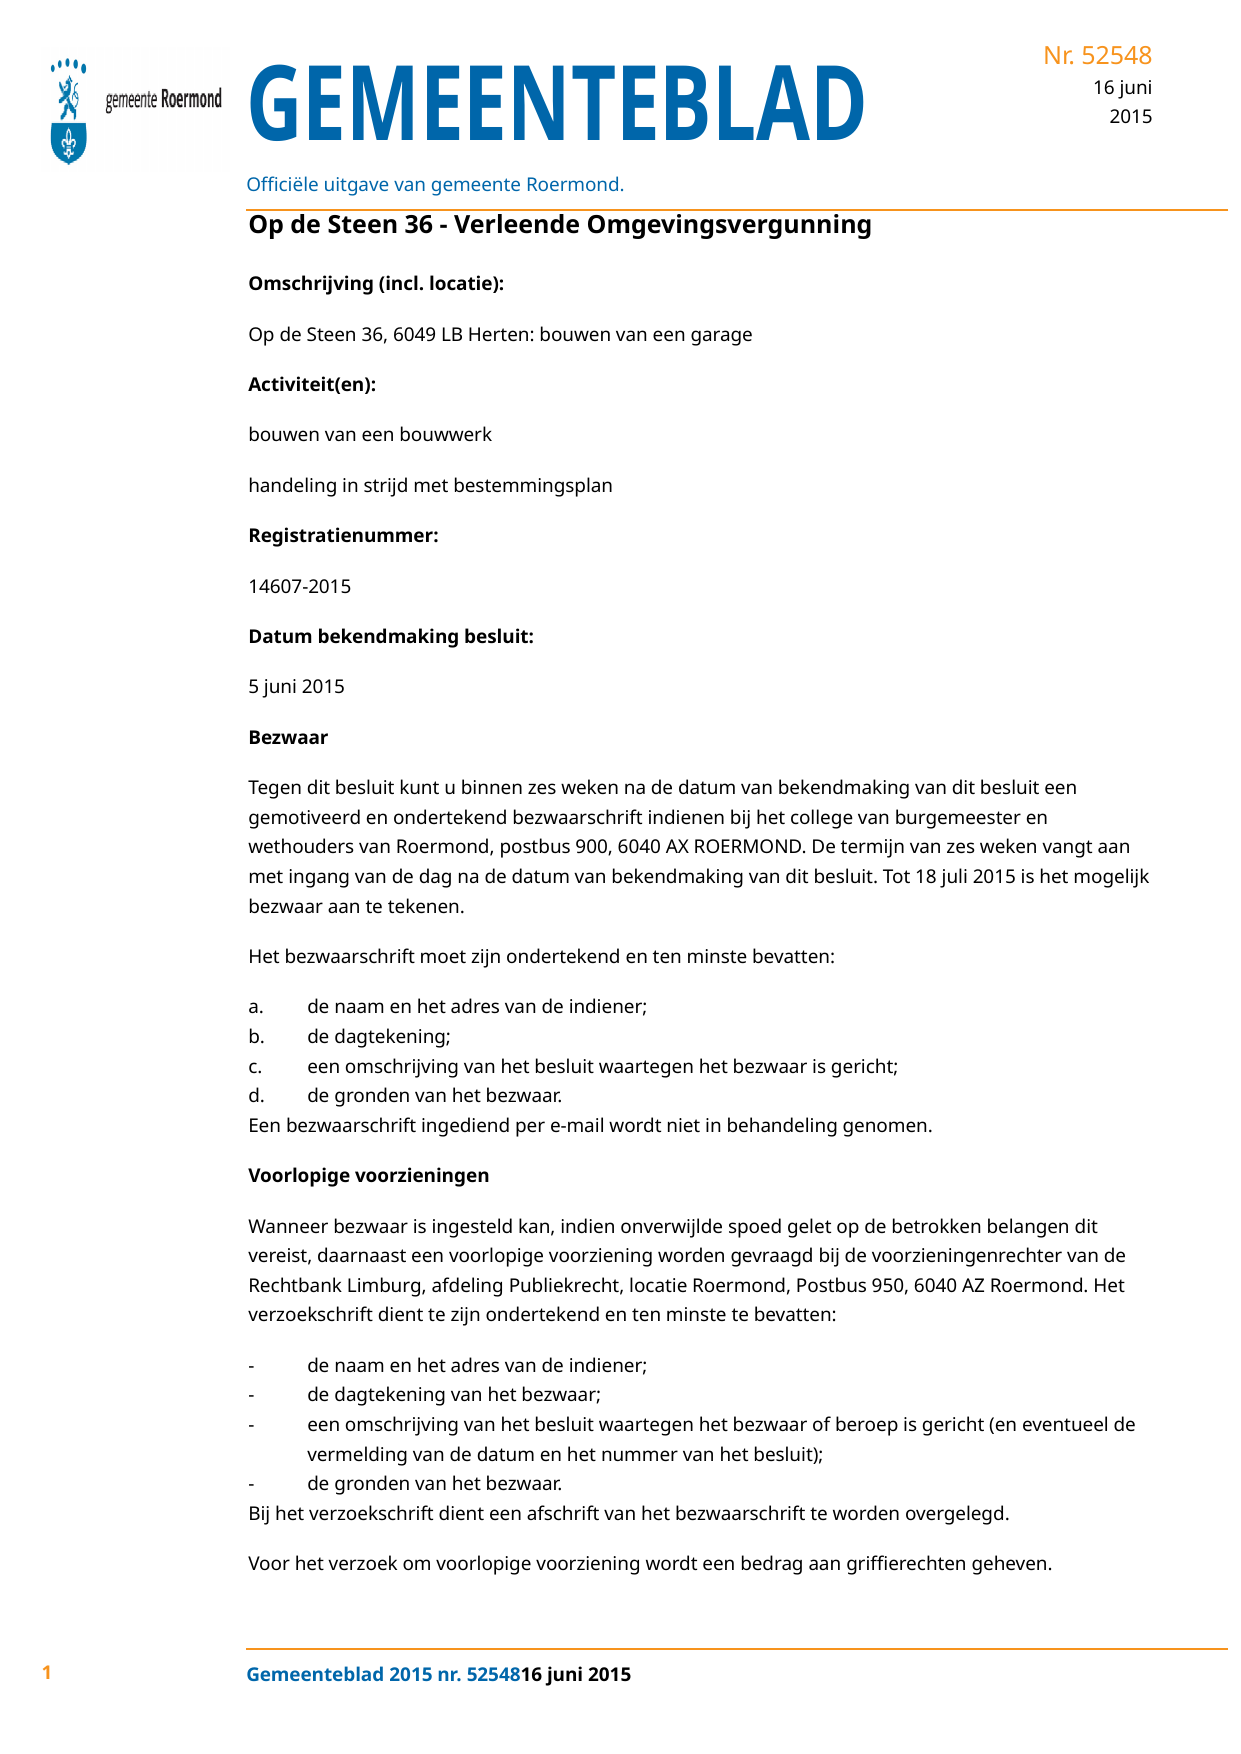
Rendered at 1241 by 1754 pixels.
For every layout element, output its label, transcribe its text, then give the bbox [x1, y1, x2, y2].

text Voorlopige voorzieningen [248, 1162, 1152, 1188]
text Wanneer bezwaar is ingesteld kan, indien onverwijlde spoed gelet op de betrokken belangen dit vereist, daarnaast een voorlopige voorziening worden gevraagd bij de voorzieningenrechter van de Rechtbank Limburg, afdeling Publiekrecht, locatie Roermond, Postbus 950, 6040 AZ Roermond. Het verzoekschrift dient te zijn ondertekend en ten minste te bevatten: [248, 1213, 1152, 1327]
text Activiteit(en): [248, 371, 1152, 397]
list de naam en het adres van de indiener; [248, 1352, 1152, 1378]
list een omschrijving van het besluit waartegen het bezwaar of beroep is gericht (en eventueel de vermelding van de datum en het nummer van het besluit); [248, 1411, 1152, 1466]
text handeling in strijd met bestemmingsplan [248, 472, 1152, 498]
text 5 juni 2015 [248, 674, 1152, 699]
list de dagtekening van het bezwaar; [248, 1382, 1152, 1407]
text Voor het verzoek om voorlopige voorziening wordt een bedrag aan griffierechten geheven. [248, 1550, 1152, 1576]
text Een bezwaarschrift ingediend per e-mail wordt niet in behandeling genomen. [248, 1112, 1152, 1138]
picture [41, 47, 231, 172]
text Registratienummer: [248, 522, 1152, 548]
list de dagtekening; [248, 1023, 1152, 1049]
text Datum bekendmaking besluit: [248, 623, 1152, 649]
text bouwen van een bouwwerk [248, 422, 1152, 447]
list de gronden van het bezwaar. [248, 1082, 1152, 1108]
list de gronden van het bezwaar. [248, 1470, 1152, 1496]
list een omschrijving van het besluit waartegen het bezwaar is gericht; [248, 1053, 1152, 1078]
text Bezwaar [248, 724, 1152, 750]
list de naam en het adres van de indiener; [248, 994, 1152, 1019]
text Het bezwaarschrift moet zijn ondertekend en ten minste bevatten: [248, 943, 1152, 969]
text 14607-2015 [248, 573, 1152, 598]
text Op de Steen 36 - Verleende Omgevingsvergunning [248, 211, 1152, 241]
text Omschrijving (incl. locatie): [248, 270, 1152, 296]
text Tegen dit besluit kunt u binnen zes weken na de datum van bekendmaking van dit besluit een gemotiveerd en ondertekend bezwaarschrift indienen bij het college van burgemeester en wethouders van Roermond, postbus 900, 6040 AX ROERMOND. De termijn van zes weken vangt aan met ingang van de dag na de datum van bekendmaking van dit besluit. Tot 18 juli 2015 is het mogelijk bezwaar aan te tekenen. [248, 774, 1152, 918]
text Bij het verzoekschrift dient een afschrift van het bezwaarschrift te worden overgelegd. [248, 1500, 1152, 1526]
text Op de Steen 36, 6049 LB Herten: bouwen van een garage [248, 321, 1152, 346]
